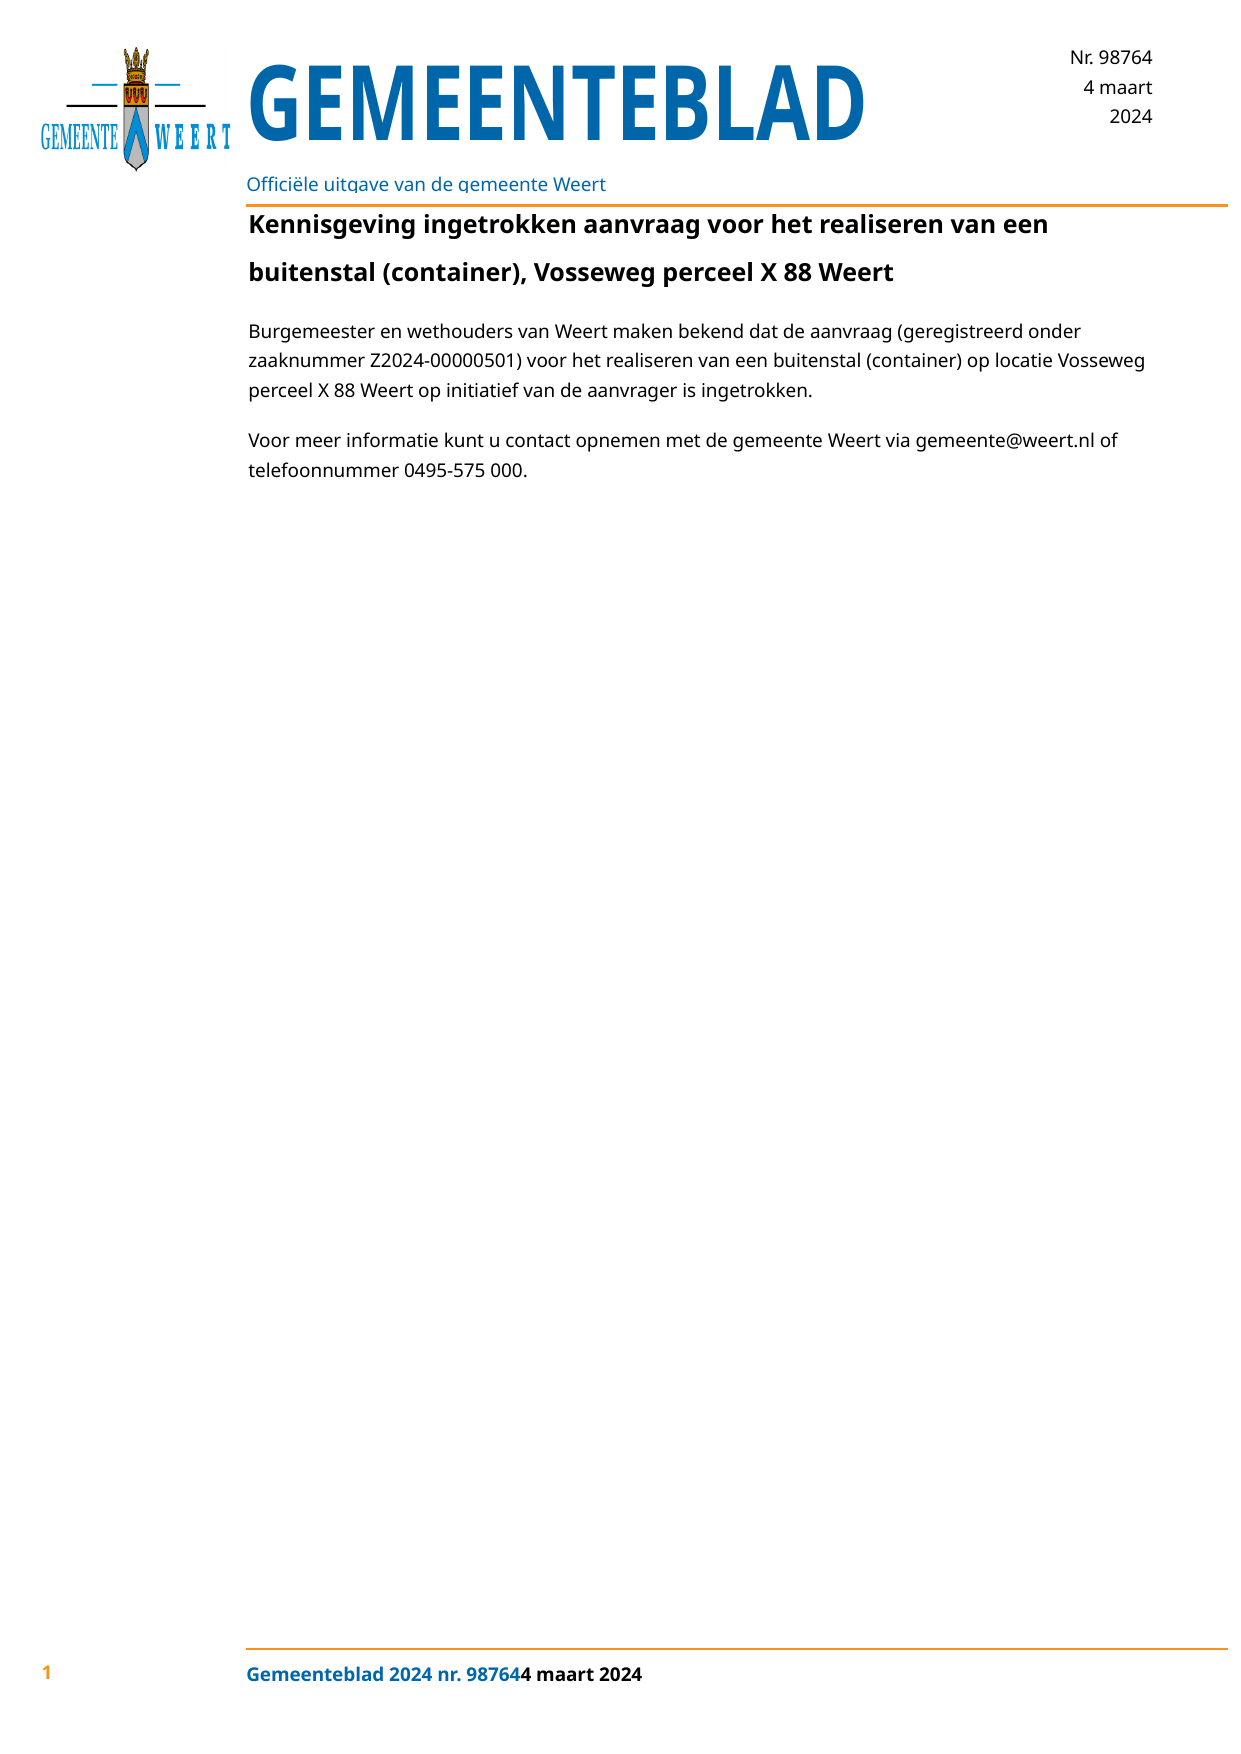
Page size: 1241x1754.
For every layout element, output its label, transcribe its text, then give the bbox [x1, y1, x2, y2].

text Voor meer informatie kunt u contact opnemen met de gemeente Weert via gemeente@weert.nl of telefoonnummer 0495-575 000. [248, 427, 1152, 483]
text Burgemeester en wethouders van Weert maken bekend dat de aanvraag (geregistreerd onder zaaknummer Z2024-00000501) voor het realiseren van een buitenstal (container) op locatie Vosseweg perceel X 88 Weert op initiatief van de aanvrager is ingetrokken. [248, 318, 1152, 403]
picture [41, 47, 231, 172]
text Kennisgeving ingetrokken aanvraag voor het realiseren van een buitenstal (container), Vosseweg perceel X 88 Weert [248, 207, 1152, 288]
